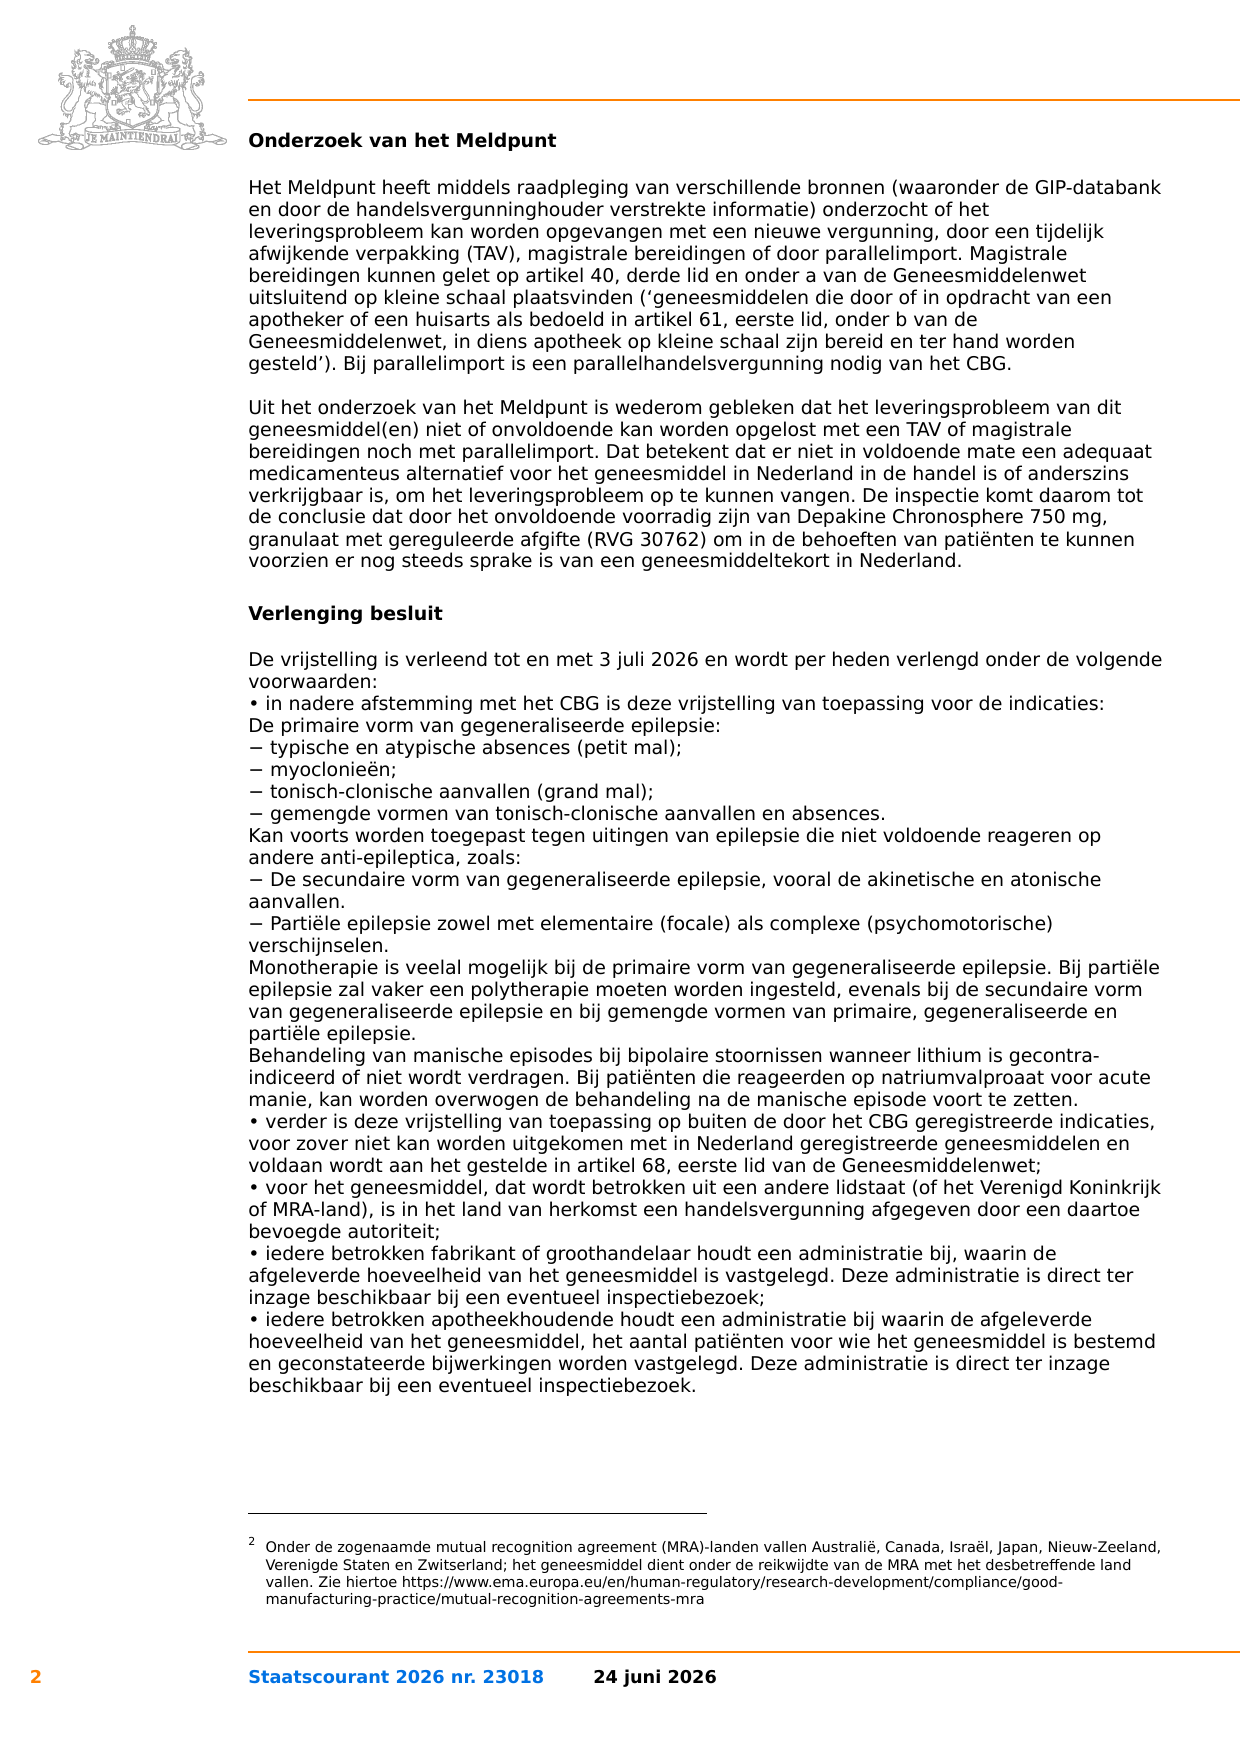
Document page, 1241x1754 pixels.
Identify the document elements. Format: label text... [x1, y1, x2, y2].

text − tonisch-clonische aanvallen (grand mal); [248, 781, 1163, 803]
picture [38, 25, 227, 150]
text Behandeling van manische episodes bij bipolaire stoornissen wanneer lithium is gecontra-indiceerd of niet wordt verdragen. Bij patiënten die reageerden op natriumvalproaat voor acute manie, kan worden overwogen de behandeling na de manische episode voort te zetten. [248, 1045, 1163, 1111]
text • iedere betrokken fabrikant of groothandelaar houdt een administratie bij, waarin de afgeleverde hoeveelheid van het geneesmiddel is vastgelegd. Deze administratie is direct ter inzage beschikbaar bij een eventueel inspectiebezoek; [248, 1243, 1163, 1309]
text • voor het geneesmiddel, dat wordt betrokken uit een andere lidstaat (of het Verenigd Koninkrijk of MRA-land), is in het land van herkomst een handelsvergunning afgegeven door een daartoe bevoegde autoriteit; [248, 1177, 1163, 1243]
text De vrijstelling is verleend tot en met 3 juli 2026 en wordt per heden verlengd onder de volgende voorwaarden: [248, 649, 1163, 693]
text Monotherapie is veelal mogelijk bij de primaire vorm van gegeneraliseerde epilepsie. Bij partiële epilepsie zal vaker een polytherapie moeten worden ingesteld, evenals bij de secundaire vorm van gegeneraliseerde epilepsie en bij gemengde vormen van primaire, gegeneraliseerde en partiële epilepsie. [248, 957, 1163, 1045]
text Kan voorts worden toegepast tegen uitingen van epilepsie die niet voldoende reageren op andere anti-epileptica, zoals: [248, 825, 1163, 869]
text Onder de zogenaamde mutual recognition agreement (MRA)-landen vallen Australië, Canada, Israël, Japan, Nieuw-Zeeland, Verenigde Staten en Zwitserland; het geneesmiddel dient onder de reikwijdte van de MRA met het desbetreffende land vallen. Zie hiertoe https://www.ema.europa.eu/en/human-regulatory/research-development/compliance/good-manufacturing-practice/mutual-recognition-agreements-mra [248, 1535, 1163, 1608]
text − myoclonieën; [248, 759, 1163, 781]
text • verder is deze vrijstelling van toepassing op buiten de door het CBG geregistreerde indicaties, voor zover niet kan worden uitgekomen met in Nederland geregistreerde geneesmiddelen en voldaan wordt aan het gestelde in artikel 68, eerste lid van de Geneesmiddelenwet; [248, 1111, 1163, 1177]
text Het Meldpunt heeft middels raadpleging van verschillende bronnen (waaronder de GIP-databank en door de handelsvergunninghouder verstrekte informatie) onderzocht of het leveringsprobleem kan worden opgevangen met een nieuwe vergunning, door een tijdelijk afwijkende verpakking (TAV), magistrale bereidingen of door parallelimport. Magistrale bereidingen kunnen gelet op artikel 40, derde lid en onder a van de Geneesmiddelenwet uitsluitend op kleine schaal plaatsvinden (‘geneesmiddelen die door of in opdracht van een apotheker of een huisarts als bedoeld in artikel 61, eerste lid, onder b van de Geneesmiddelenwet, in diens apotheek op kleine schaal zijn bereid en ter hand worden gesteld’). Bij parallelimport is een parallelhandelsvergunning nodig van het CBG. [248, 177, 1163, 375]
subtitle Verlenging besluit [248, 602, 1163, 624]
text − typische en atypische absences (petit mal); [248, 737, 1163, 759]
text − De secundaire vorm van gegeneraliseerde epilepsie, vooral de akinetische en atonische aanvallen. [248, 869, 1163, 913]
text Uit het onderzoek van het Meldpunt is wederom gebleken dat het leveringsprobleem van dit geneesmiddel(en) niet of onvoldoende kan worden opgelost met een TAV of magistrale bereidingen noch met parallelimport. Dat betekent dat er niet in voldoende mate een adequaat medicamenteus alternatief voor het geneesmiddel in Nederland in de handel is of anderszins verkrijgbaar is, om het leveringsprobleem op te kunnen vangen. De inspectie komt daarom tot de conclusie dat door het onvoldoende voorradig zijn van Depakine Chronosphere 750 mg, granulaat met gereguleerde afgifte (RVG 30762) om in de behoeften van patiënten te kunnen voorzien er nog steeds sprake is van een geneesmiddeltekort in Nederland. [248, 397, 1163, 572]
text De primaire vorm van gegeneraliseerde epilepsie: [248, 715, 1163, 737]
text − gemengde vormen van tonisch-clonische aanvallen en absences. [248, 803, 1163, 825]
subtitle Onderzoek van het Meldpunt [248, 130, 1163, 152]
text • iedere betrokken apotheekhoudende houdt een administratie bij waarin de afgeleverde hoeveelheid van het geneesmiddel, het aantal patiënten voor wie het geneesmiddel is bestemd en geconstateerde bijwerkingen worden vastgelegd. Deze administratie is direct ter inzage beschikbaar bij een eventueel inspectiebezoek. [248, 1309, 1163, 1397]
text − Partiële epilepsie zowel met elementaire (focale) als complexe (psychomotorische) verschijnselen. [248, 913, 1163, 957]
text • in nadere afstemming met het CBG is deze vrijstelling van toepassing voor de indicaties: [248, 693, 1163, 715]
